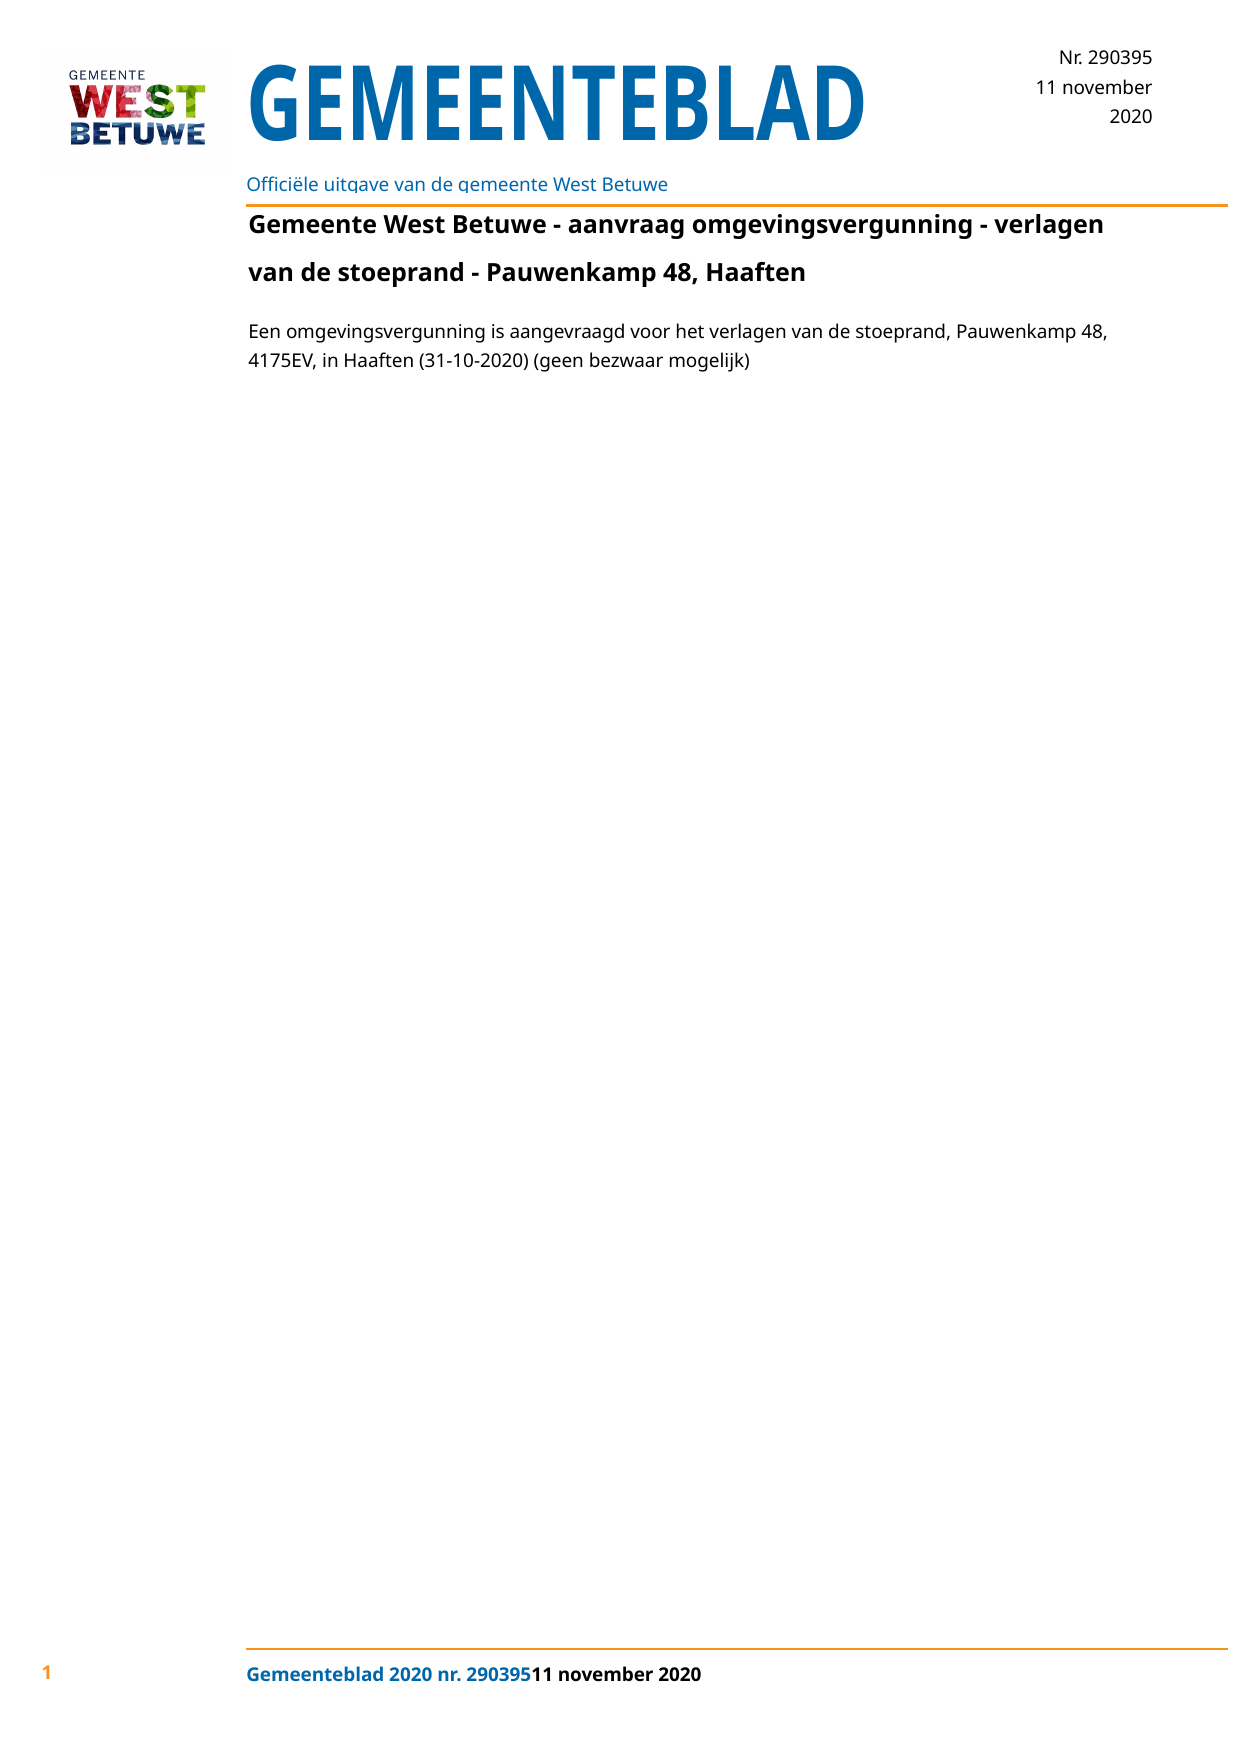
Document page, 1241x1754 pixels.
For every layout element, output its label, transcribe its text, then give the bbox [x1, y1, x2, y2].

text Een omgevingsvergunning is aangevraagd voor het verlagen van de stoeprand, Pauwenkamp 48, 4175EV, in Haaften (31-10-2020) (geen bezwaar mogelijk) [248, 318, 1152, 373]
picture [41, 47, 231, 172]
text Gemeente West Betuwe - aanvraag omgevingsvergunning - verlagen van de stoeprand - Pauwenkamp 48, Haaften [248, 207, 1152, 288]
